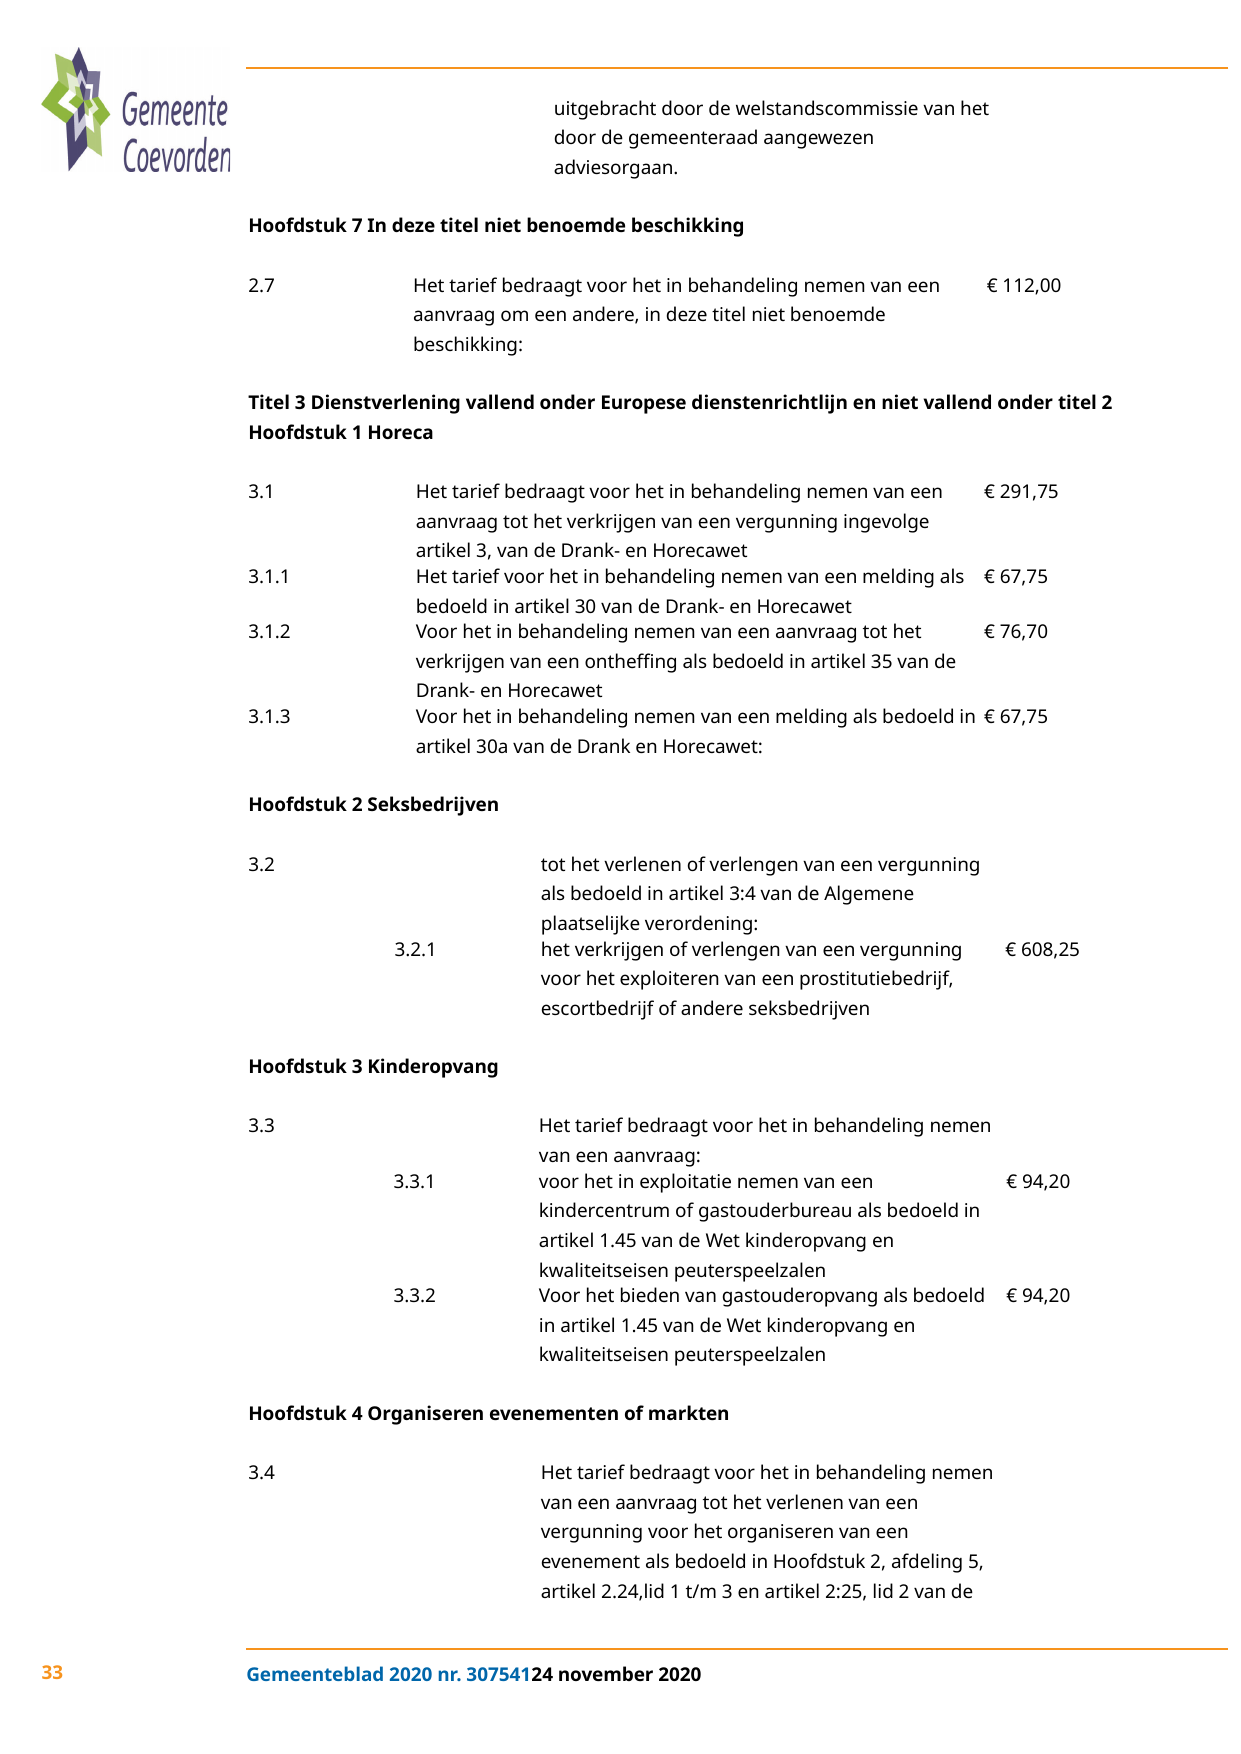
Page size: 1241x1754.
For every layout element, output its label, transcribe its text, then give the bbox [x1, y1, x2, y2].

table_cell € 94,20 [1006, 1283, 1152, 1367]
table_cell [248, 95, 401, 180]
table_header 3.1 [248, 478, 416, 563]
table_header Het tarief bedraagt voor het in behandeling nemen van een aanvraag tot het verlenen van een vergunning voor het organiseren van een evenement als bedoeld in Hoofdstuk 2, afdeling 5, artikel 2.24,lid 1 t/m 3 en artikel 2:25, lid 2 van de [541, 1460, 1005, 1603]
text Hoofdstuk 2 Seksbedrijven [248, 792, 1152, 817]
text Titel 3 Dienstverlening vallend onder Europese dienstenrichtlijn en niet vallend onder titel 2 [248, 389, 1152, 415]
table_cell [248, 936, 394, 1021]
table_cell 3.1.3 [248, 704, 416, 759]
table_header € 112,00 [987, 272, 1152, 357]
table_cell 3.3.1 [393, 1168, 539, 1282]
table_cell voor het in exploitatie nemen van een kindercentrum of gastouderbureau als bedoeld in artikel 1.45 van de Wet kinderopvang en kwaliteitseisen peuterspeelzalen [539, 1168, 1006, 1282]
table_cell € 67,75 [984, 704, 1152, 759]
table_cell [401, 95, 554, 180]
table_header [1005, 851, 1152, 936]
table_cell € 94,20 [1006, 1168, 1152, 1282]
table_header 3.4 [248, 1460, 394, 1603]
table_header tot het verlenen of verlengen van een vergunning als bedoeld in artikel 3:4 van de Algemene plaatselijke verordening: [541, 851, 1005, 936]
table_header [394, 851, 541, 936]
table_cell het verkrijgen of verlengen van een vergunning voor het exploiteren van een prostitutiebedrijf, escortbedrijf of andere seksbedrijven [541, 936, 1005, 1021]
text Hoofdstuk 3 Kinderopvang [248, 1053, 1152, 1079]
table_cell € 76,70 [984, 619, 1152, 703]
table_cell Voor het bieden van gastouderopvang als bedoeld in artikel 1.45 van de Wet kinderopvang en kwaliteitseisen peuterspeelzalen [539, 1283, 1006, 1367]
table_header [393, 1113, 539, 1168]
table_cell uitgebracht door de welstandscommissie van het door de gemeenteraad aangewezen adviesorgaan. [554, 95, 999, 180]
table_cell 3.1.2 [248, 619, 416, 703]
table_cell Het tarief voor het in behandeling nemen van een melding als bedoeld in artikel 30 van de Drank- en Horecawet [416, 563, 984, 618]
table_header 2.7 [248, 272, 413, 357]
table_header [394, 1460, 541, 1603]
table_cell 3.2.1 [394, 936, 541, 1021]
table_cell 3.3.2 [393, 1283, 539, 1367]
table_header € 291,75 [984, 478, 1152, 563]
text Hoofdstuk 7 In deze titel niet benoemde beschikking [248, 212, 1152, 238]
table_header 3.3 [248, 1113, 393, 1168]
table_cell [999, 95, 1152, 180]
text Hoofdstuk 4 Organiseren evenementen of markten [248, 1400, 1152, 1426]
table_header 3.2 [248, 851, 394, 936]
table_cell Voor het in behandeling nemen van een aanvraag tot het verkrijgen van een ontheffing als bedoeld in artikel 35 van de Drank- en Horecawet [416, 619, 984, 703]
picture [41, 47, 231, 172]
table_header Het tarief bedraagt voor het in behandeling nemen van een aanvraag tot het verkrijgen van een vergunning ingevolge artikel 3, van de Drank- en Horecawet [416, 478, 984, 563]
table_cell € 67,75 [984, 563, 1152, 618]
table_header Het tarief bedraagt voor het in behandeling nemen van een aanvraag om een andere, in deze titel niet benoemde beschikking: [413, 272, 987, 357]
table_header [1005, 1460, 1152, 1603]
table_cell € 608,25 [1005, 936, 1152, 1021]
table_cell [248, 1168, 393, 1282]
table_cell 3.1.1 [248, 563, 416, 618]
table_cell [248, 1283, 393, 1367]
table_header Het tarief bedraagt voor het in behandeling nemen van een aanvraag: [539, 1113, 1006, 1168]
table_cell Voor het in behandeling nemen van een melding als bedoeld in artikel 30a van de Drank en Horecawet: [416, 704, 984, 759]
text Hoofdstuk 1 Horeca [248, 419, 1152, 445]
table_header [1006, 1113, 1152, 1168]
